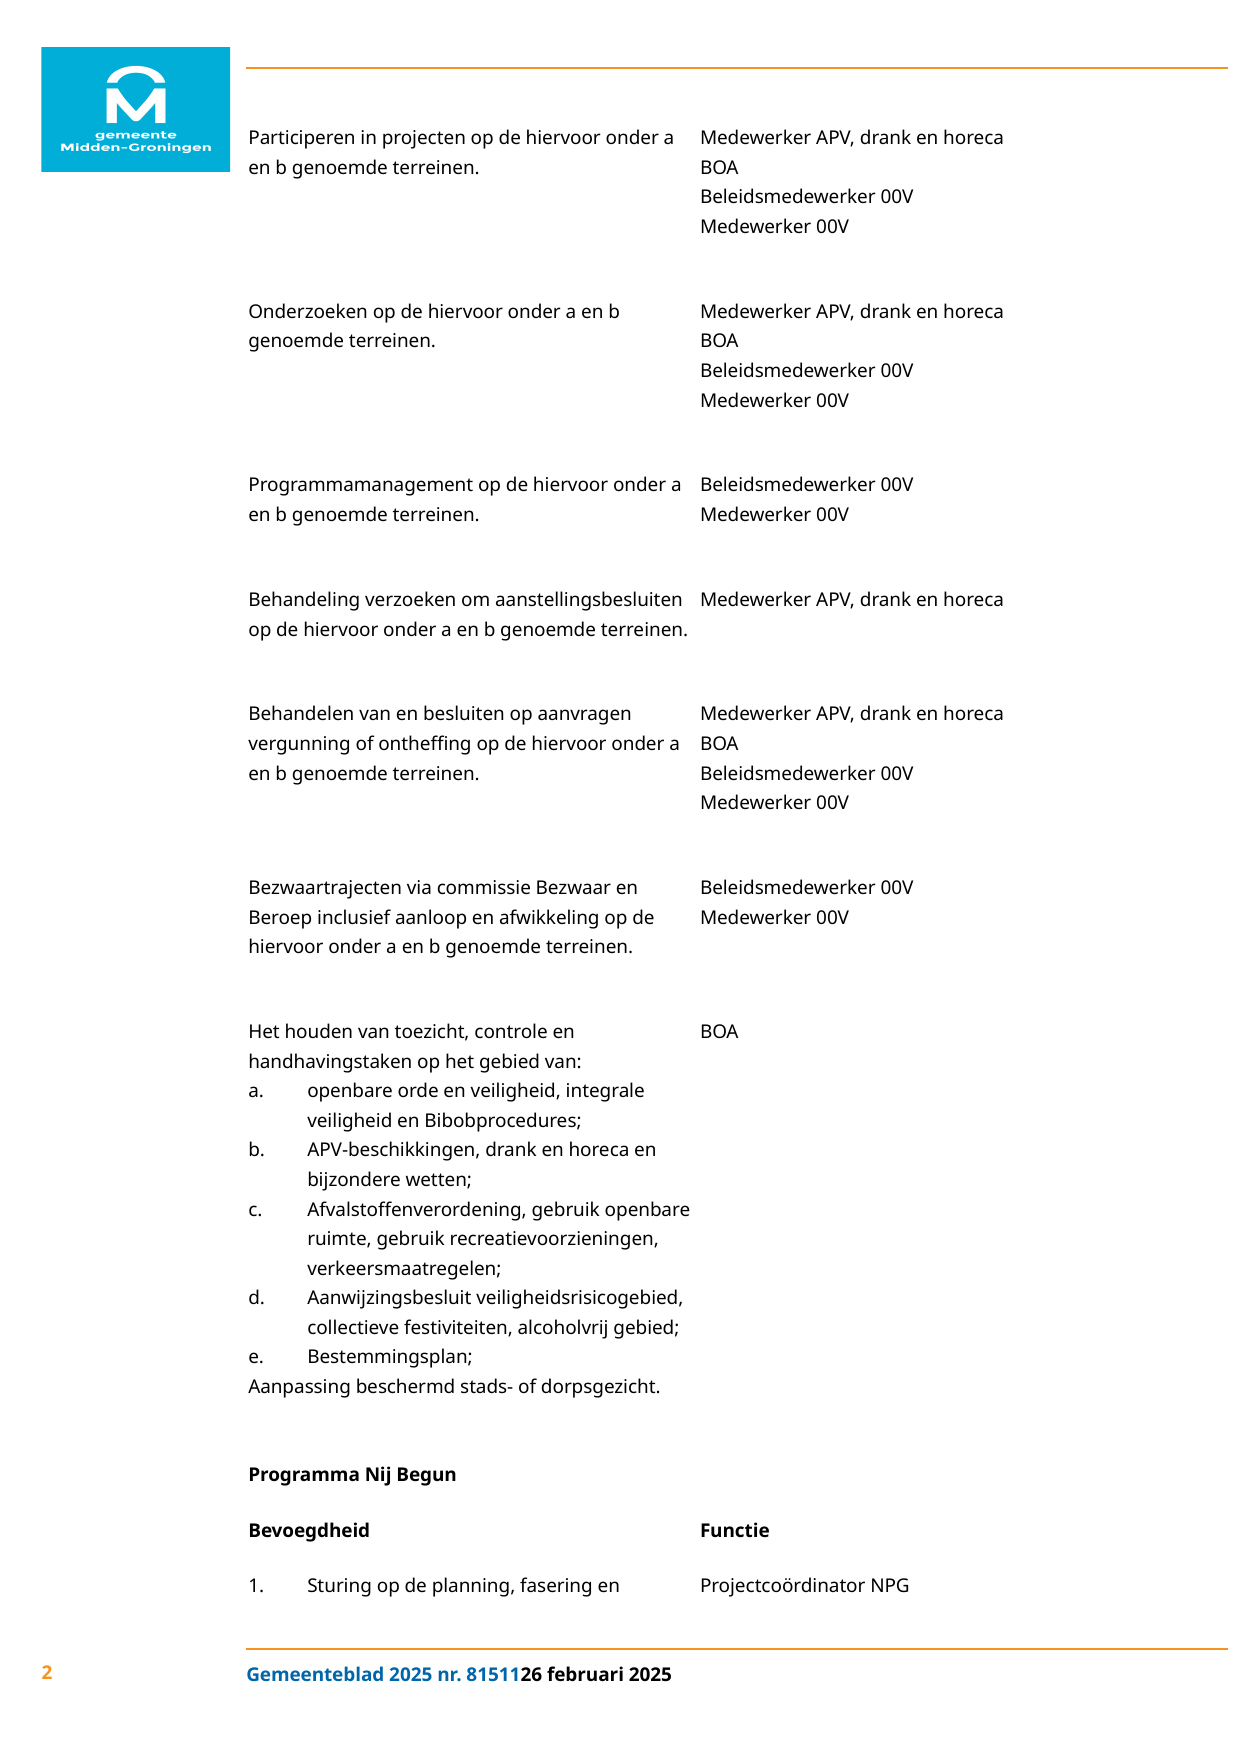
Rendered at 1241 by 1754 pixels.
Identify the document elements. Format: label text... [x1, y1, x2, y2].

table_cell Programmamanagement op de hiervoor onder a en b genoemde terreinen. [248, 442, 700, 557]
table_header Bevoegdheid [248, 1517, 700, 1543]
table_cell Beleidsmedewerker 00V Medewerker 00V [700, 442, 1152, 557]
table_cell Bezwaartrajecten via commissie Bezwaar en Beroep inclusief aanloop en afwikkeling op de hiervoor onder a en b genoemde terreinen. [248, 845, 700, 989]
table_cell Beleidsmedewerker 00V Medewerker 00V [700, 845, 1152, 989]
picture [184, 146, 190, 153]
table_cell Participeren in projecten op de hiervoor onder a en b genoemde terreinen. [248, 95, 700, 268]
picture [108, 66, 164, 82]
table_cell Behandelen van en besluiten op aanvragen vergunning of ontheffing op de hiervoor onder a en b genoemde terreinen. [248, 671, 700, 845]
table_cell Medewerker APV, drank en horeca BOA Beleidsmedewerker 00V Medewerker 00V [700, 671, 1152, 845]
text Programma Nij Begun [248, 1461, 1152, 1487]
table_cell Medewerker APV, drank en horeca BOA Beleidsmedewerker 00V Medewerker 00V [700, 269, 1152, 442]
table_cell Onderzoeken op de hiervoor onder a en b genoemde terreinen. [248, 269, 700, 442]
table_cell Medewerker APV, drank en horeca BOA Beleidsmedewerker 00V Medewerker 00V [700, 95, 1152, 268]
table_cell Medewerker APV, drank en horeca [700, 557, 1152, 671]
table_cell Behandeling verzoeken om aanstellingsbesluiten op de hiervoor onder a en b genoemde terreinen. [248, 557, 700, 671]
table_cell Het houden van toezicht, controle en handhavingstaken op het gebied van: openbare orde en veiligheid, integrale veiligheid en Bibobprocedures; APV-beschikkingen, drank en horeca en bijzondere wetten; Afvalstoffenverordening, gebruik openbare ruimte, gebruik recreatievoorzieningen, verkeersmaatregelen; Aanwijzingsbesluit veiligheidsrisicogebied, collectieve festiviteiten, alcoholvrij gebied; Bestemmingsplan; Aanpassing beschermd stads- of dorpsgezicht. [248, 989, 700, 1429]
table_header Functie [700, 1517, 1152, 1543]
table_cell BOA [700, 989, 1152, 1429]
picture [107, 89, 165, 122]
table_cell Sturing op de planning, fasering en [248, 1543, 700, 1598]
table_cell Projectcoördinator NPG [700, 1543, 1152, 1598]
